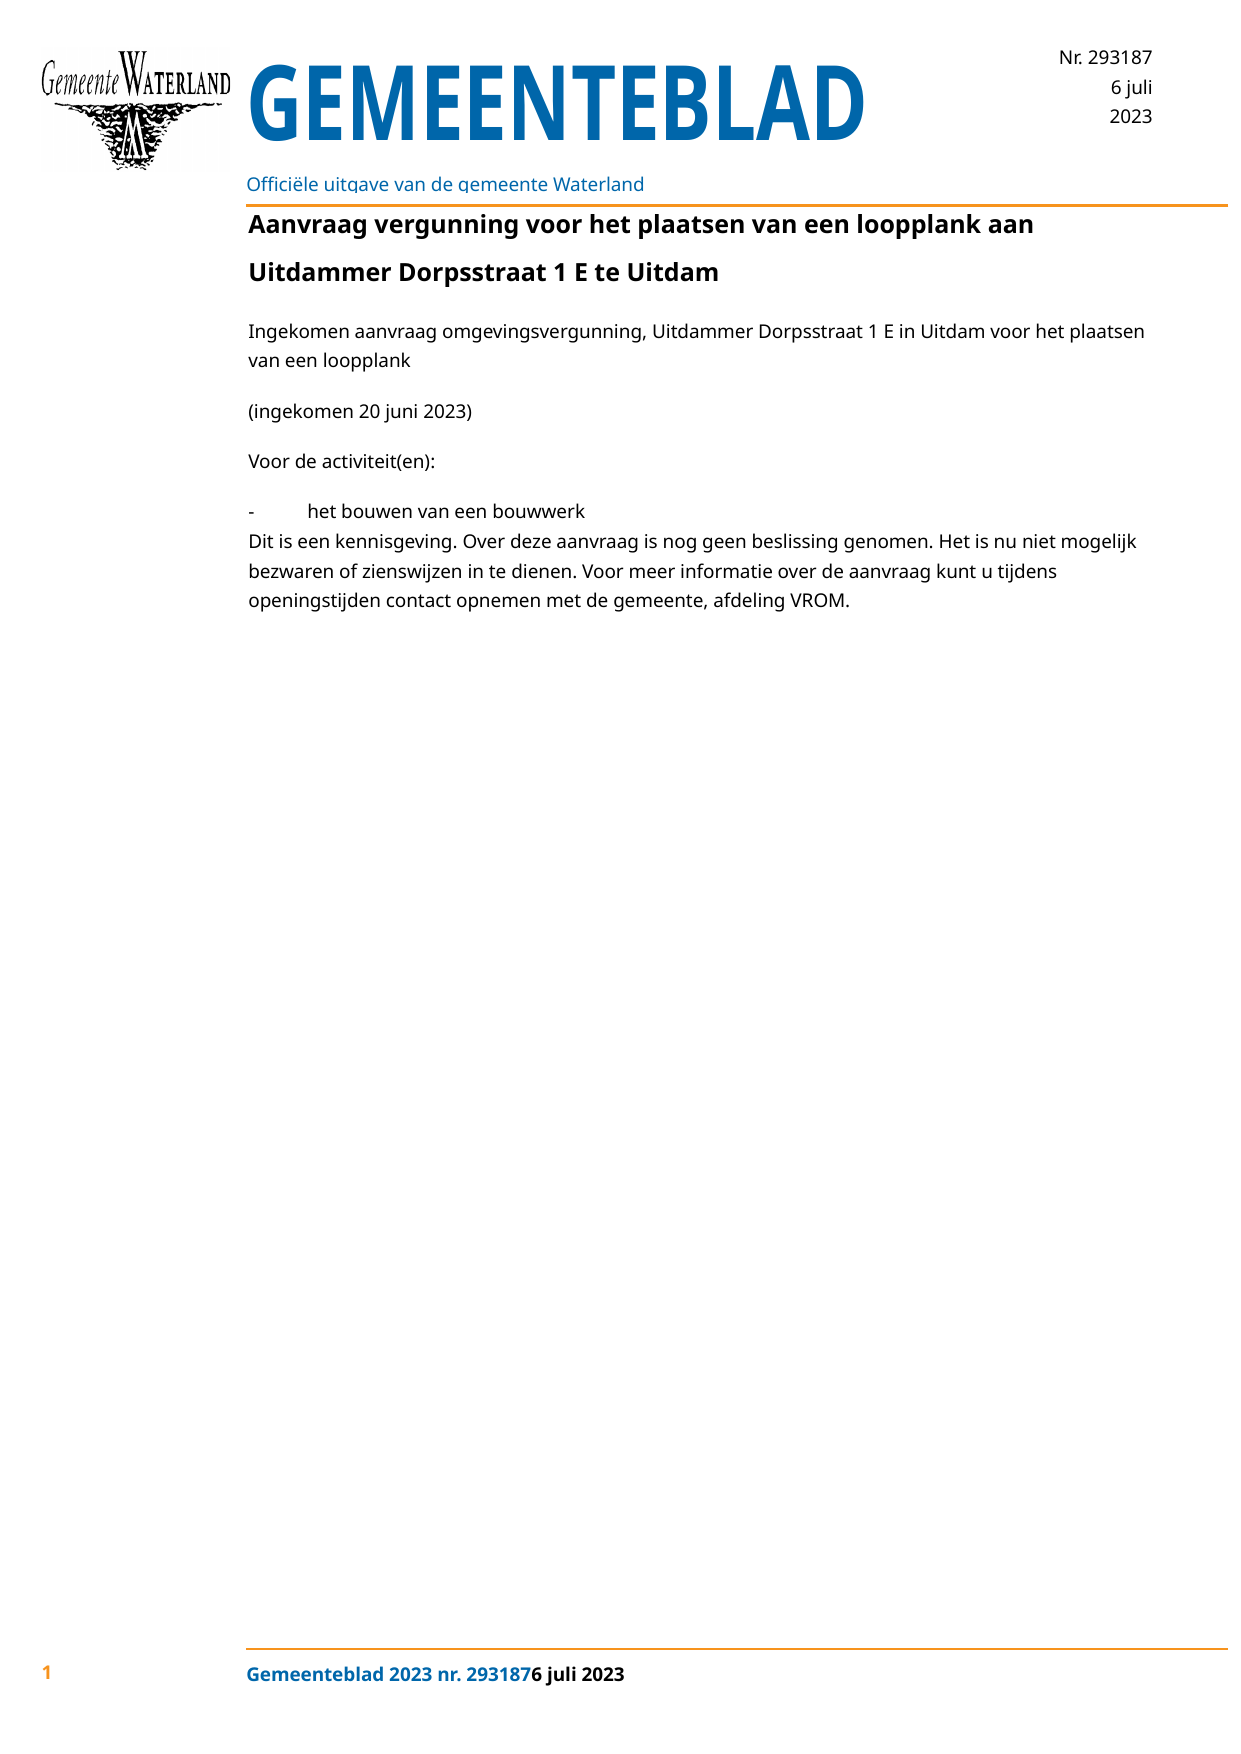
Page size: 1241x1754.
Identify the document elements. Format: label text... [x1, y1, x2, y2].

text Voor de activiteit(en): [248, 448, 1152, 474]
picture [41, 47, 231, 172]
text Dit is een kennisgeving. Over deze aanvraag is nog geen beslissing genomen. Het is nu niet mogelijk bezwaren of zienswijzen in te dienen. Voor meer informatie over de aanvraag kunt u tijdens openingstijden contact opnemen met de gemeente, afdeling VROM. [248, 528, 1152, 613]
text Aanvraag vergunning voor het plaatsen van een loopplank aan Uitdammer Dorpsstraat 1 E te Uitdam [248, 207, 1152, 288]
text Ingekomen aanvraag omgevingsvergunning, Uitdammer Dorpsstraat 1 E in Uitdam voor het plaatsen van een loopplank [248, 318, 1152, 373]
text (ingekomen 20 juni 2023) [248, 398, 1152, 424]
list het bouwen van een bouwwerk [248, 499, 1152, 524]
